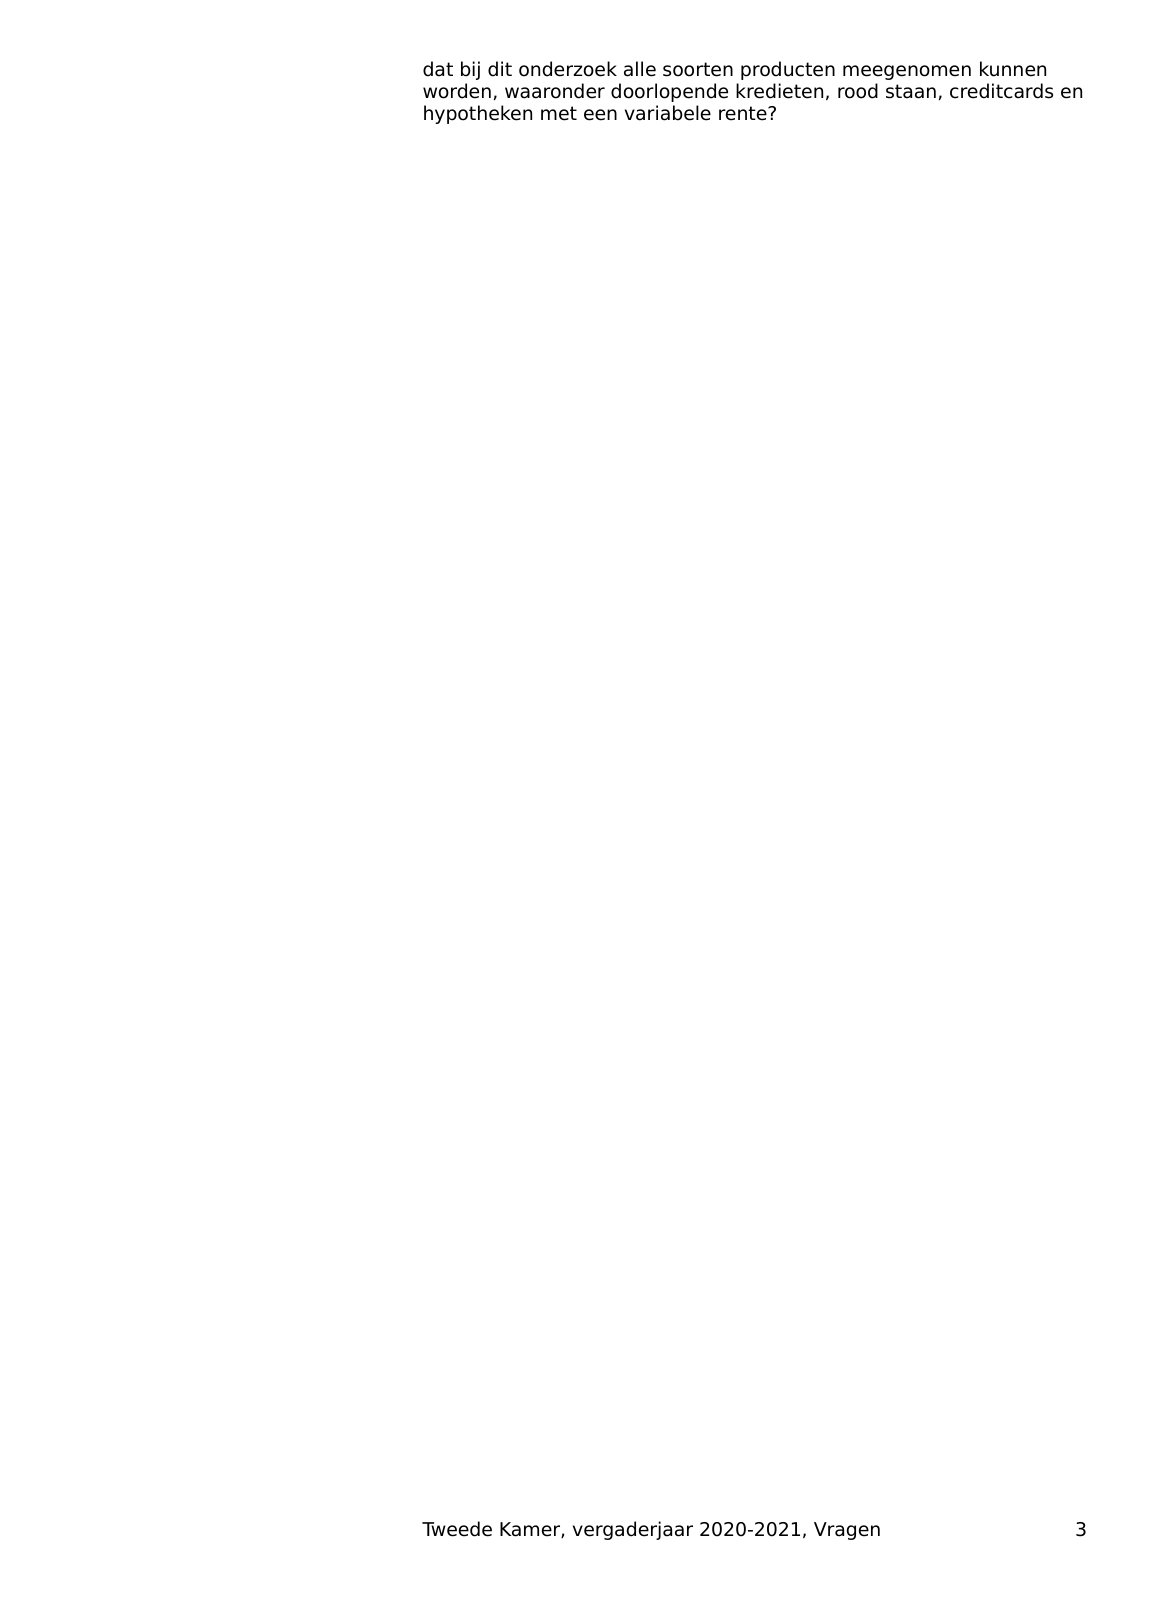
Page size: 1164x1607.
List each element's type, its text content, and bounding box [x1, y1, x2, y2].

text dat bij dit onderzoek alle soorten producten meegenomen kunnen worden, waaronder doorlopende kredieten, rood staan, creditcards en hypotheken met een variabele rente? [422, 59, 1087, 125]
